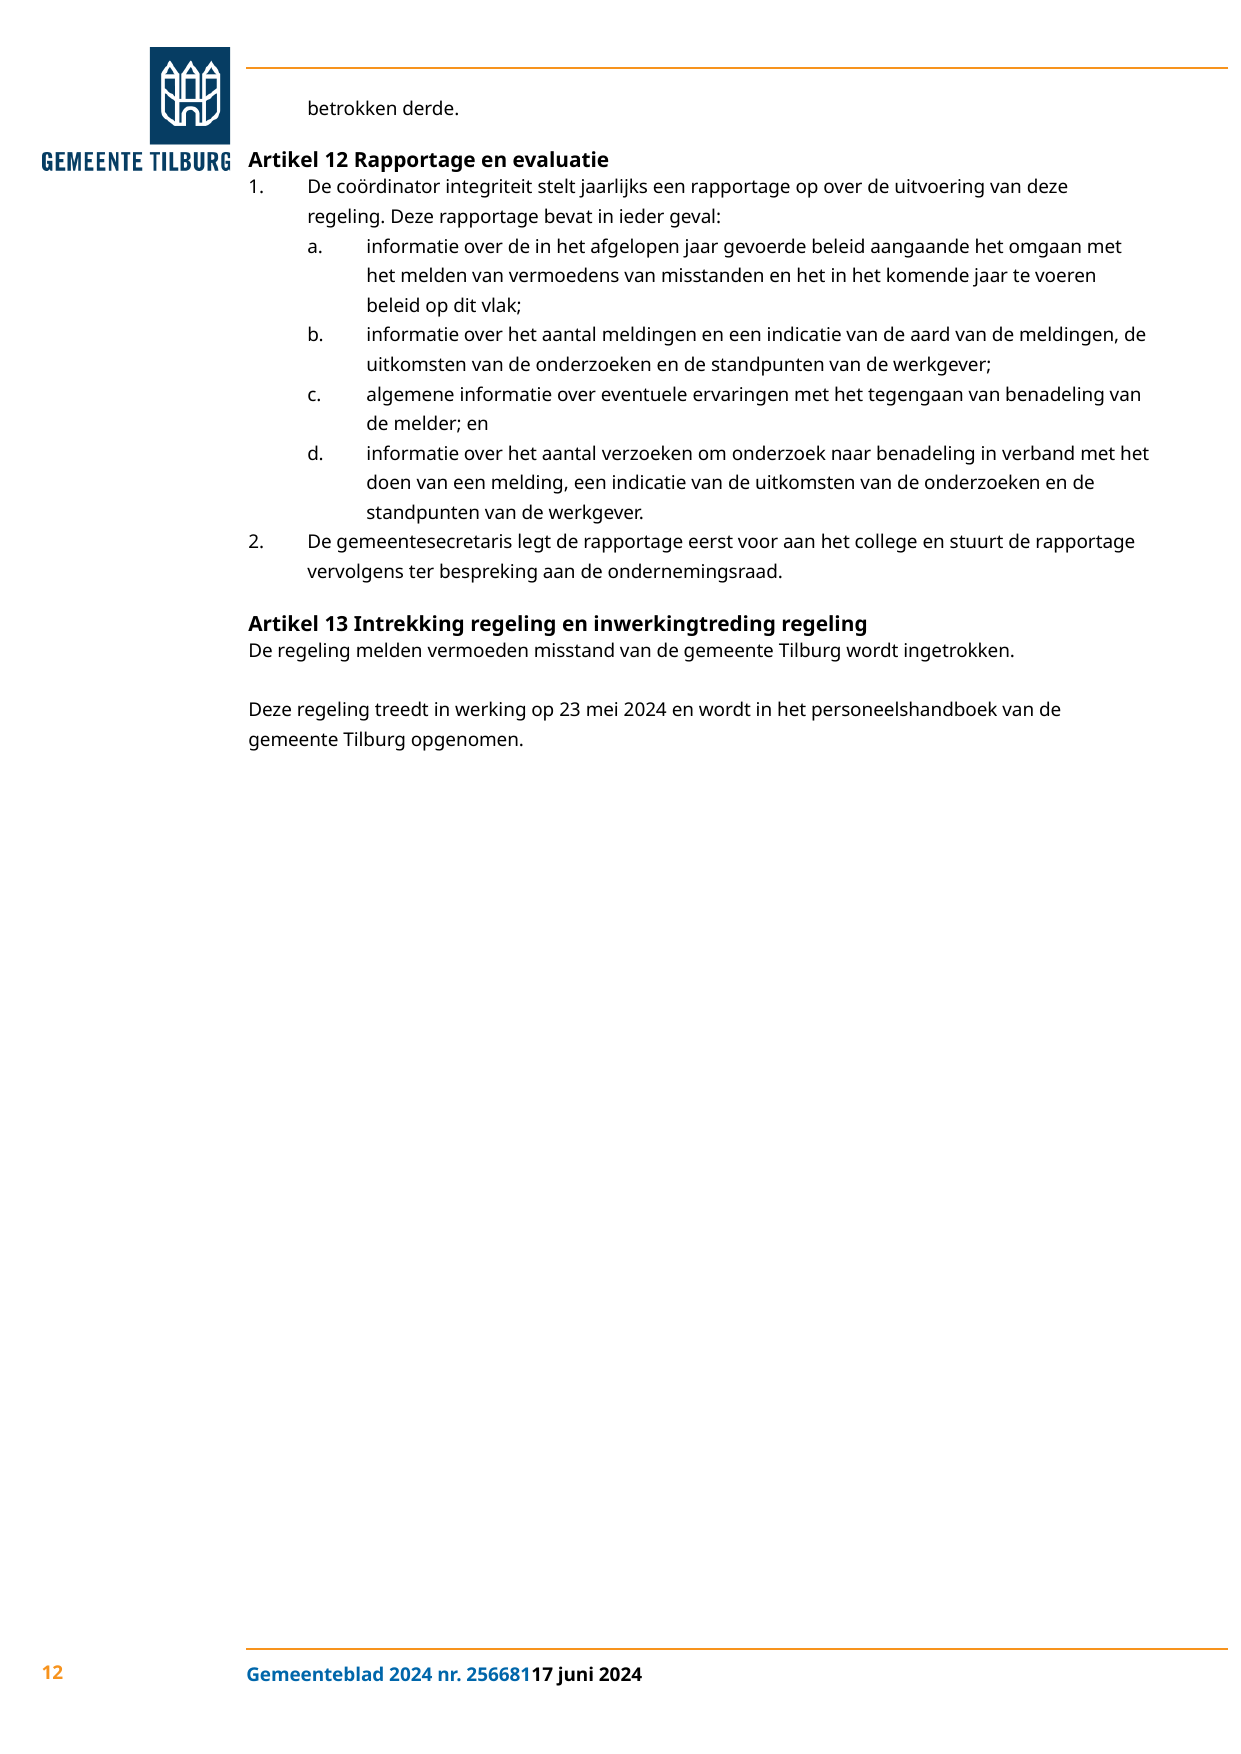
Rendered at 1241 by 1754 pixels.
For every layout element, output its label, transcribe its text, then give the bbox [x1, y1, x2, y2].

list informatie over het aantal meldingen en een indicatie van de aard van de meldingen, de uitkomsten van de onderzoeken en de standpunten van de werkgever; [307, 322, 1152, 377]
picture [41, 47, 231, 172]
text Artikel 13 Intrekking regeling en inwerkingtreding regeling [248, 609, 1152, 637]
list informatie over het aantal verzoeken om onderzoek naar benadeling in verband met het doen van een melding, een indicatie van de uitkomsten van de onderzoeken en de standpunten van de werkgever. [307, 440, 1152, 525]
list informatie over de in het afgelopen jaar gevoerde beleid aangaande het omgaan met het melden van vermoedens van misstanden en het in het komende jaar te voeren beleid op dit vlak; [307, 233, 1152, 318]
text Artikel 12 Rapportage en evaluatie [248, 145, 1152, 174]
list De gemeentesecretaris legt de rapportage eerst voor aan het college en stuurt de rapportage vervolgens ter bespreking aan de ondernemingsraad. [248, 529, 1152, 584]
list betrokken derde. [248, 95, 1152, 121]
text De regeling melden vermoeden misstand van de gemeente Tilburg wordt ingetrokken. [248, 637, 1152, 663]
list De coördinator integriteit stelt jaarlijks een rapportage op over de uitvoering van deze regeling. Deze rapportage bevat in ieder geval: [248, 174, 1152, 229]
list algemene informatie over eventuele ervaringen met het tegengaan van benadeling van de melder; en [307, 381, 1152, 436]
text Deze regeling treedt in werking op 23 mei 2024 en wordt in het personeelshandboek van de gemeente Tilburg opgenomen. [248, 696, 1152, 752]
